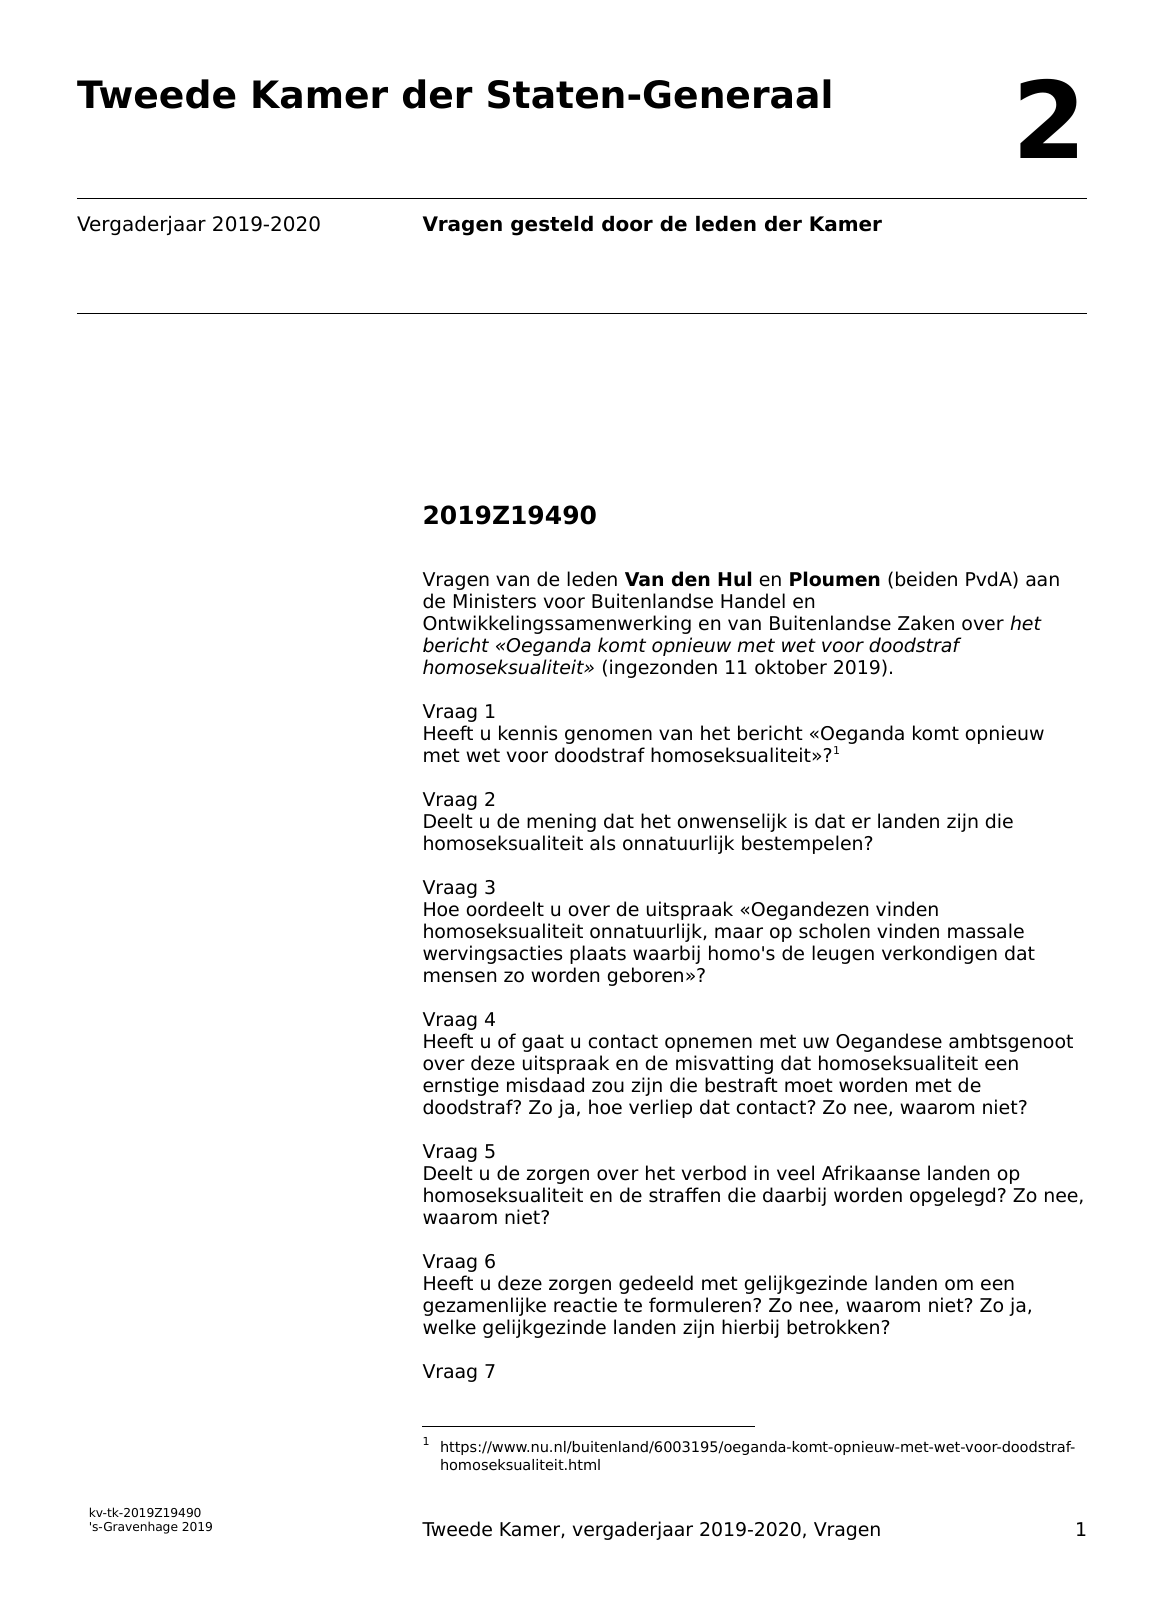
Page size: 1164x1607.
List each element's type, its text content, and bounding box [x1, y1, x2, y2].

text Hoe oordeelt u over de uitspraak «Oegandezen vinden homoseksualiteit onnatuurlijk, maar op scholen vinden massale wervingsacties plaats waarbij homo's de leugen verkondigen dat mensen zo worden geboren»? [422, 899, 1087, 987]
text Vraag 1 [422, 701, 1087, 723]
table_cell Vergaderjaar 2019-2020 [77, 199, 422, 313]
text 's-Gravenhage 2019 [88, 1520, 323, 1534]
table_header Tweede Kamer der Staten-Generaal [77, 59, 886, 198]
text https://www.nu.nl/buitenland/6003195/oeganda-komt-opnieuw-met-wet-voor-doodstraf-homoseksualiteit.html [422, 1435, 1087, 1474]
text Vraag 4 [422, 1009, 1087, 1031]
text Deelt u de zorgen over het verbod in veel Afrikaanse landen op homoseksualiteit en de straffen die daarbij worden opgelegd? Zo nee, waarom niet? [422, 1163, 1087, 1229]
text Heeft u kennis genomen van het bericht «Oeganda komt opnieuw met wet voor doodstraf homoseksualiteit»? [422, 723, 1087, 767]
text Heeft u of gaat u contact opnemen met uw Oegandese ambtsgenoot over deze uitspraak en de misvatting dat homoseksualiteit een ernstige misdaad zou zijn die bestraft moet worden met de doodstraf? Zo ja, hoe verliep dat contact? Zo nee, waarom niet? [422, 1031, 1087, 1119]
text Vraag 2 [422, 789, 1087, 811]
text Vraag 7 [422, 1361, 1087, 1383]
text kv-tk-2019Z19490 [88, 1506, 323, 1520]
text Deelt u de mening dat het onwenselijk is dat er landen zijn die homoseksualiteit als onnatuurlijk bestempelen? [422, 811, 1087, 855]
text Vraag 6 [422, 1251, 1087, 1273]
text Heeft u deze zorgen gedeeld met gelijkgezinde landen om een gezamenlijke reactie te formuleren? Zo nee, waarom niet? Zo ja, welke gelijkgezinde landen zijn hierbij betrokken? [422, 1273, 1087, 1339]
table_header 2 [886, 59, 1087, 198]
text Vraag 3 [422, 877, 1087, 899]
text 2019Z19490 [422, 501, 1087, 531]
text Vraag 5 [422, 1141, 1087, 1163]
table_cell Vragen gesteld door de leden der Kamer [422, 199, 1087, 313]
text Vragen van de leden Van den Hul en Ploumen (beiden PvdA) aan de Ministers voor Buitenlandse Handel en Ontwikkelingssamenwerking en van Buitenlandse Zaken over het bericht «Oeganda komt opnieuw met wet voor doodstraf homoseksualiteit» (ingezonden 11 oktober 2019). [422, 569, 1087, 679]
